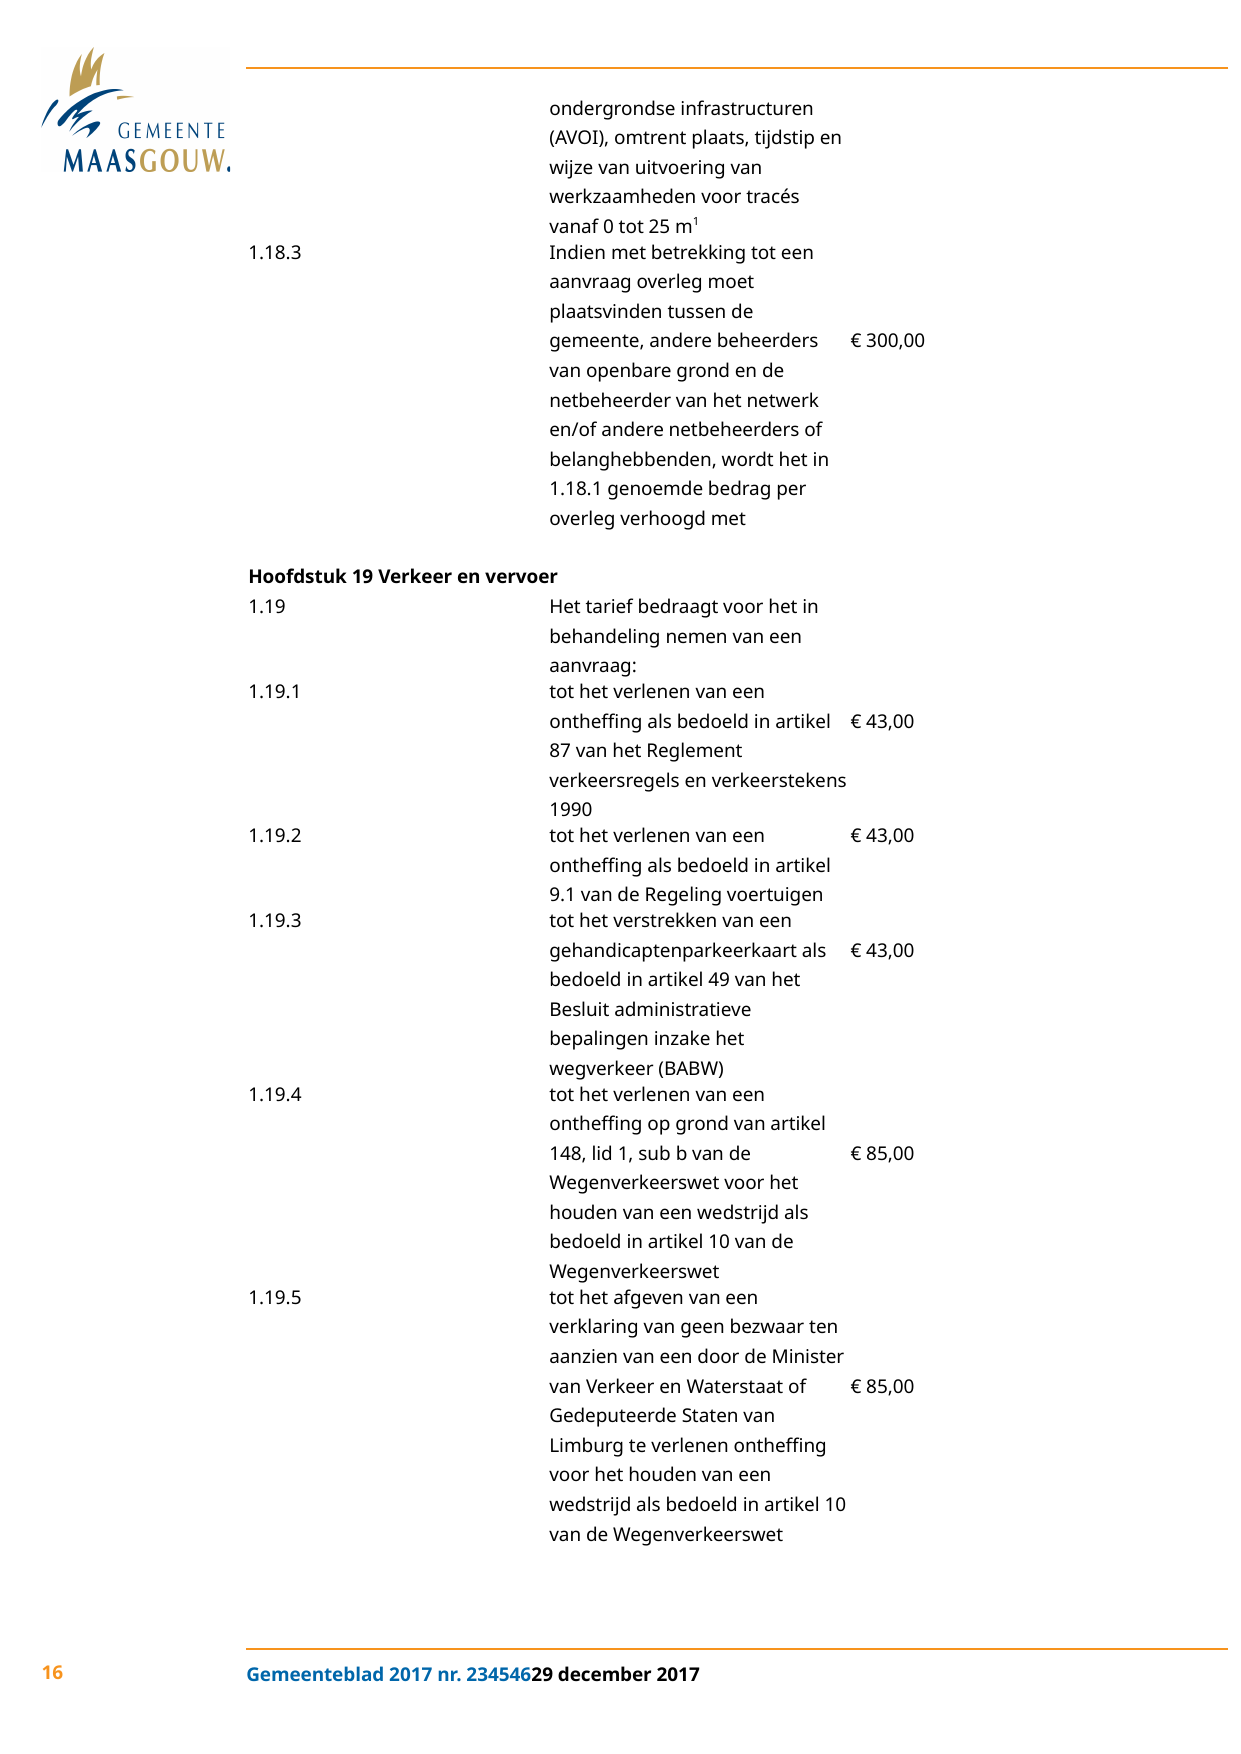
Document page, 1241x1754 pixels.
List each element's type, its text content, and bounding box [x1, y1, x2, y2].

table_cell [850, 95, 1152, 239]
table_cell tot het verlenen van een ontheffing als bedoeld in artikel 87 van het Reglement verkeersregels en verkeerstekens 1990 [549, 678, 850, 822]
table_cell 1.19.2 [248, 822, 549, 907]
table_cell Indien met betrekking tot een aanvraag overleg moet plaatsvinden tussen de gemeente, andere beheerders van openbare grond en de netbeheerder van het netwerk en/of andere netbeheerders of belanghebbenden, wordt het in 1.18.1 genoemde bedrag per overleg verhoogd met [549, 239, 850, 531]
table_cell 1.19.1 [248, 678, 549, 822]
table_cell 1.19.3 [248, 907, 549, 1081]
table_header [850, 593, 1152, 678]
table_cell ondergrondse infrastructuren (AVOI), omtrent plaats, tijdstip en wijze van uitvoering van werkzaamheden voor tracés vanaf 0 tot 25 m1 [549, 95, 850, 239]
table_header Het tarief bedraagt voor het in behandeling nemen van een aanvraag: [549, 593, 850, 678]
table_cell 1.19.5 [248, 1284, 549, 1546]
table_cell [248, 95, 549, 239]
table_cell tot het afgeven van een verklaring van geen bezwaar ten aanzien van een door de Minister van Verkeer en Waterstaat of Gedeputeerde Staten van Limburg te verlenen ontheffing voor het houden van een wedstrijd als bedoeld in artikel 10 van de Wegenverkeerswet [549, 1284, 850, 1546]
table_cell € 43,00 [850, 822, 1152, 907]
table_cell € 85,00 [850, 1284, 1152, 1546]
table_cell 1.19.4 [248, 1081, 549, 1284]
picture [41, 47, 231, 172]
table_cell € 85,00 [850, 1081, 1152, 1284]
table_cell tot het verstrekken van een gehandicaptenparkeerkaart als bedoeld in artikel 49 van het Besluit administratieve bepalingen inzake het wegverkeer (BABW) [549, 907, 850, 1081]
table_cell € 43,00 [850, 678, 1152, 822]
table_cell € 300,00 [850, 239, 1152, 531]
table_cell € 43,00 [850, 907, 1152, 1081]
table_cell tot het verlenen van een ontheffing op grond van artikel 148, lid 1, sub b van de Wegenverkeerswet voor het houden van een wedstrijd als bedoeld in artikel 10 van de Wegenverkeerswet [549, 1081, 850, 1284]
table_cell 1.18.3 [248, 239, 549, 531]
table_cell tot het verlenen van een ontheffing als bedoeld in artikel 9.1 van de Regeling voertuigen [549, 822, 850, 907]
table_header 1.19 [248, 593, 549, 678]
text Hoofdstuk 19 Verkeer en vervoer [248, 564, 1152, 589]
